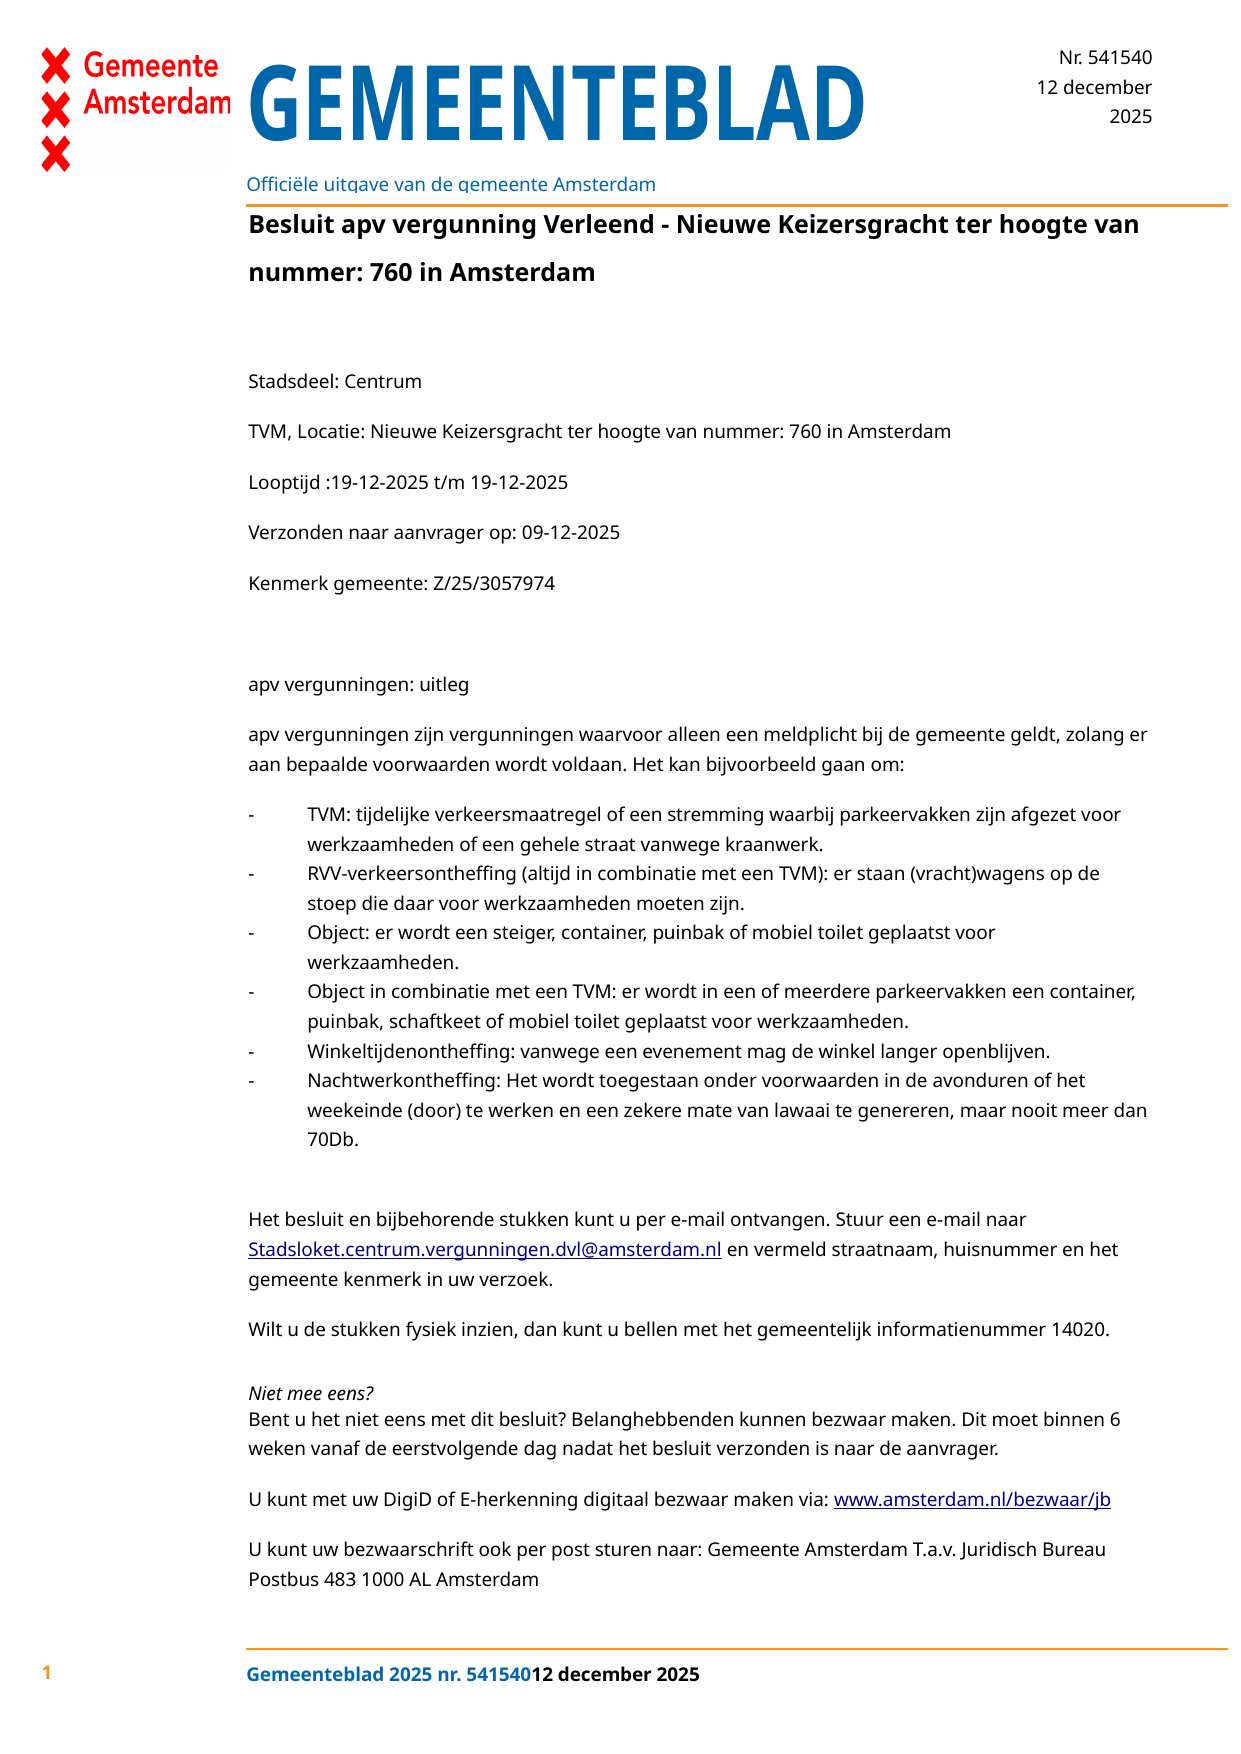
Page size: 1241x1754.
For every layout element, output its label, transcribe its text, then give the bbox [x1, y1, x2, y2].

text Niet mee eens? [248, 1380, 1152, 1406]
text Besluit apv vergunning Verleend - Nieuwe Keizersgracht ter hoogte van nummer: 760 in Amsterdam [248, 207, 1152, 288]
text Bent u het niet eens met dit besluit? Belanghebbenden kunnen bezwaar maken. Dit moet binnen 6 weken vanaf de eerstvolgende dag nadat het besluit verzonden is naar de aanvrager. [248, 1406, 1152, 1461]
text Het besluit en bijbehorende stukken kunt u per e-mail ontvangen. Stuur een e-mail naar Stadsloket.centrum.vergunningen.dvl@amsterdam.nl en vermeld straatnaam, huisnummer en het gemeente kenmerk in uw verzoek. [248, 1207, 1152, 1292]
picture [41, 47, 231, 172]
text Verzonden naar aanvrager op: 09-12-2025 [248, 519, 1152, 545]
text Wilt u de stukken fysiek inzien, dan kunt u bellen met het gemeentelijk informatienummer 14020. [248, 1316, 1152, 1342]
list TVM: tijdelijke verkeersmaatregel of een stremming waarbij parkeervakken zijn afgezet voor werkzaamheden of een gehele straat vanwege kraanwerk. [248, 801, 1152, 857]
list Object in combinatie met een TVM: er wordt in een of meerdere parkeervakken een container, puinbak, schaftkeet of mobiel toilet geplaatst voor werkzaamheden. [248, 979, 1152, 1034]
text Kenmerk gemeente: Z/25/3057974 [248, 570, 1152, 596]
list RVV-verkeersontheffing (altijd in combinatie met een TVM): er staan (vracht)wagens op de stoep die daar voor werkzaamheden moeten zijn. [248, 860, 1152, 916]
list Object: er wordt een steiger, container, puinbak of mobiel toilet geplaatst voor werkzaamheden. [248, 919, 1152, 975]
text TVM, Locatie: Nieuwe Keizersgracht ter hoogte van nummer: 760 in Amsterdam [248, 419, 1152, 444]
text apv vergunningen: uitleg [248, 671, 1152, 697]
list Winkeltijdenontheffing: vanwege een evenement mag de winkel langer openblijven. [248, 1038, 1152, 1064]
list Nachtwerkontheffing: Het wordt toegestaan onder voorwaarden in de avonduren of het weekeinde (door) te werken en een zekere mate van lawaai te genereren, maar nooit meer dan 70Db. [248, 1067, 1152, 1152]
text U kunt met uw DigiD of E-herkenning digitaal bezwaar maken via: www.amsterdam.nl/bezwaar/jb [248, 1486, 1152, 1512]
text Stadsdeel: Centrum [248, 368, 1152, 394]
text U kunt uw bezwaarschrift ook per post sturen naar: Gemeente Amsterdam T.a.v. Juridisch Bureau Postbus 483 1000 AL Amsterdam [248, 1536, 1152, 1592]
text Looptijd :19-12-2025 t/m 19-12-2025 [248, 469, 1152, 495]
text apv vergunningen zijn vergunningen waarvoor alleen een meldplicht bij de gemeente geldt, zolang er aan bepaalde voorwaarden wordt voldaan. Het kan bijvoorbeeld gaan om: [248, 721, 1152, 777]
